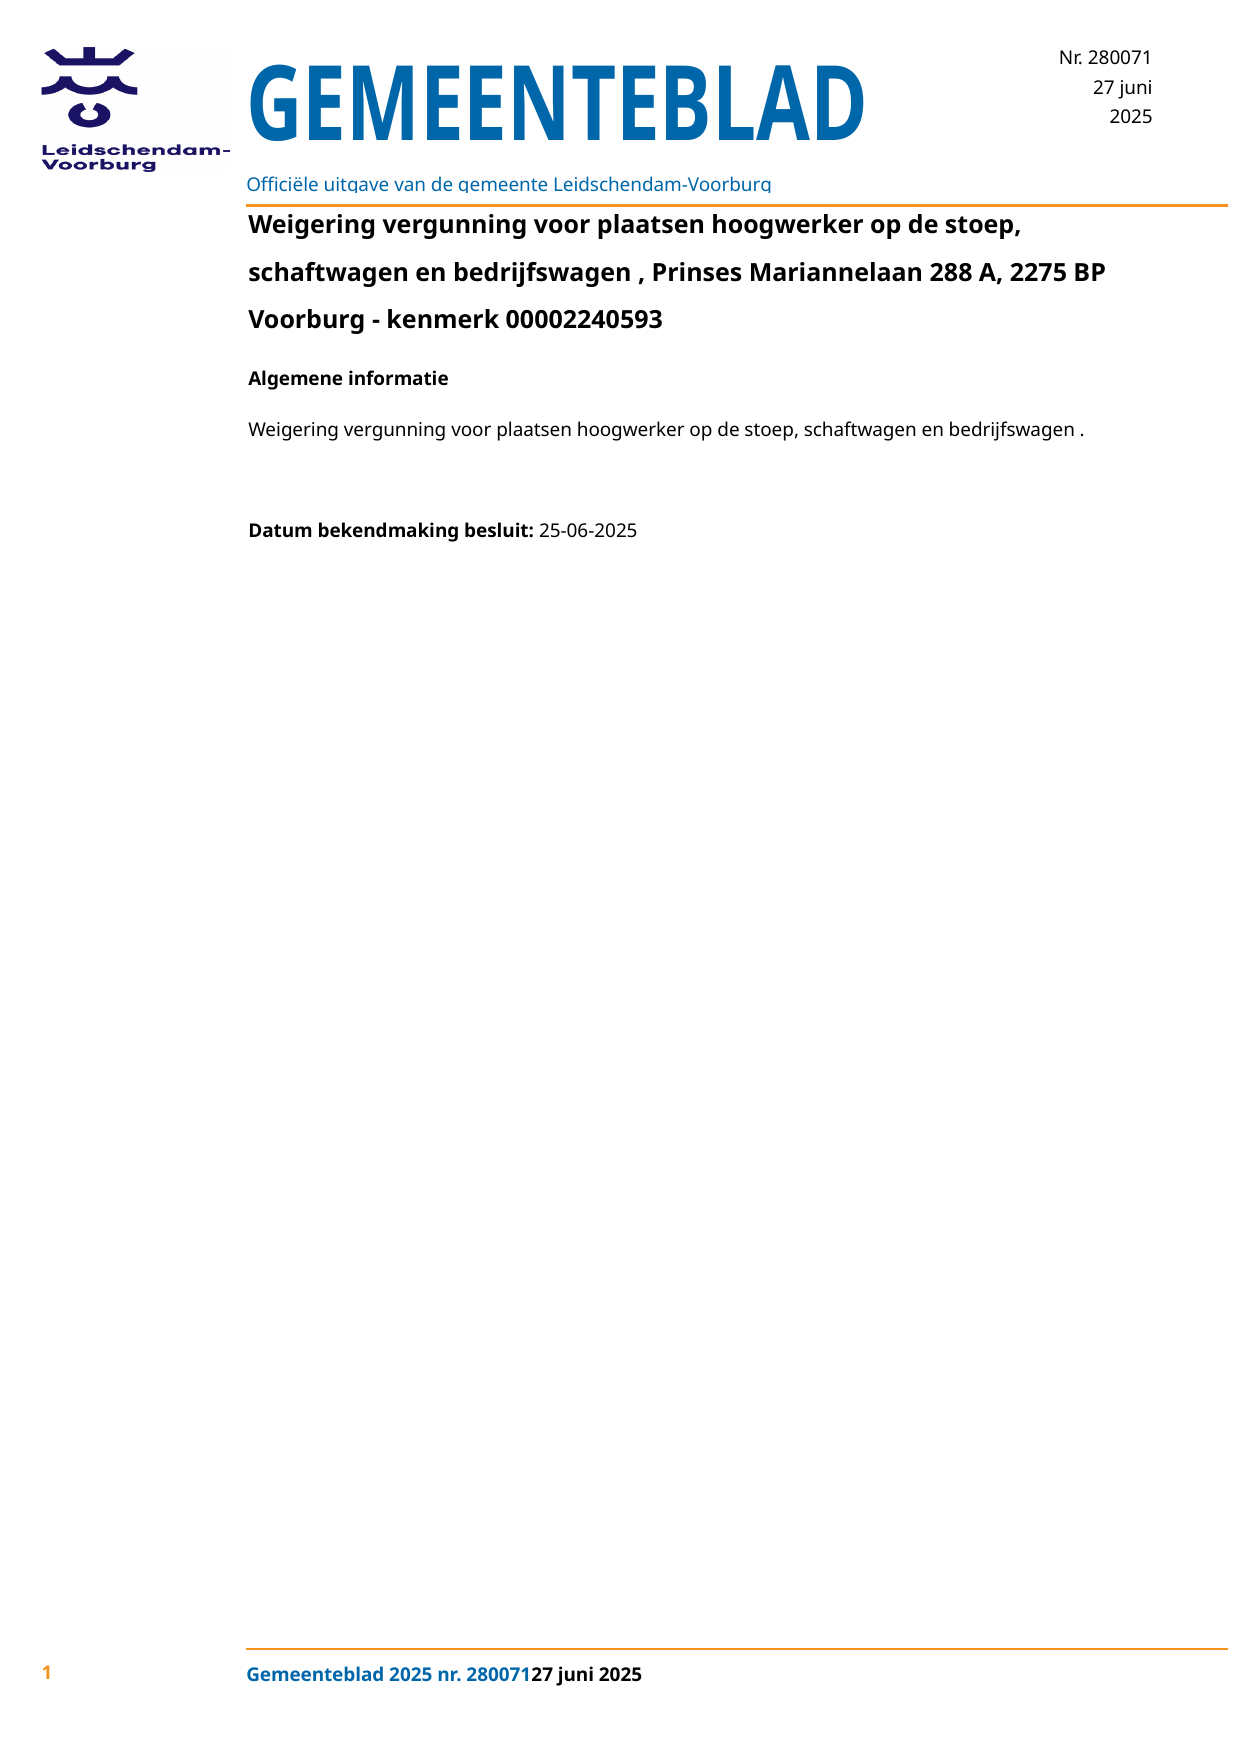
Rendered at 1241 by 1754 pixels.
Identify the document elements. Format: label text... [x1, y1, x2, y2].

text Weigering vergunning voor plaatsen hoogwerker op de stoep, schaftwagen en bedrijfswagen , Prinses Mariannelaan 288 A, 2275 BP Voorburg - kenmerk 00002240593 [248, 207, 1152, 336]
text Algemene informatie [248, 366, 1152, 391]
text Datum bekendmaking besluit: 25-06-2025 [248, 517, 1152, 542]
text Weigering vergunning voor plaatsen hoogwerker op de stoep, schaftwagen en bedrijfswagen . [248, 416, 1152, 442]
picture [41, 47, 231, 172]
